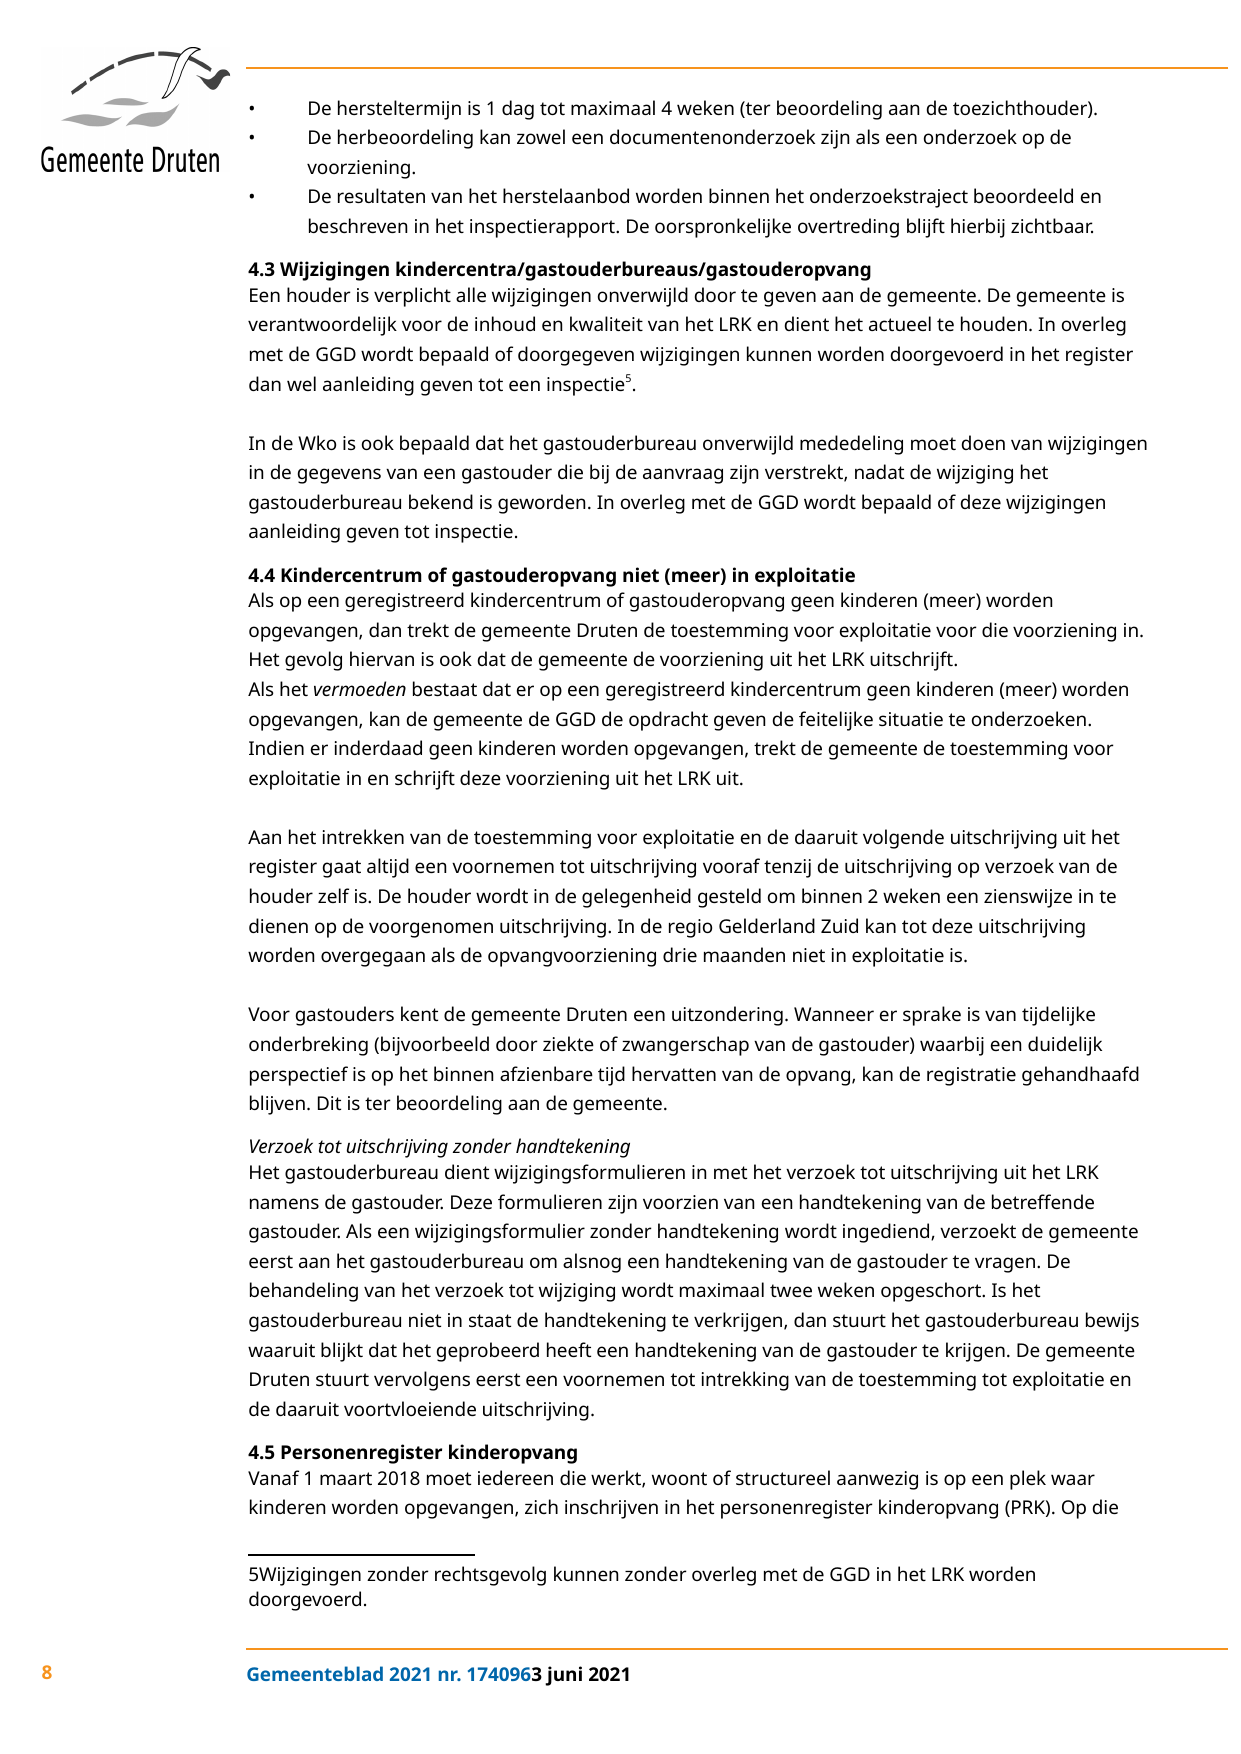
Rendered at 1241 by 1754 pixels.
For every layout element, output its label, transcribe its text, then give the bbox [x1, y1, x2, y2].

text In de Wko is ook bepaald dat het gastouderbureau onverwijld mededeling moet doen van wijzigingen in de gegevens van een gastouder die bij de aanvraag zijn verstrekt, nadat de wijziging het gastouderbureau bekend is geworden. In overleg met de GGD wordt bepaald of deze wijzigingen aanleiding geven tot inspectie. [248, 430, 1152, 544]
text Vanaf 1 maart 2018 moet iedereen die werkt, woont of structureel aanwezig is op een plek waar kinderen worden opgevangen, zich inschrijven in het personenregister kinderopvang (PRK). Op die [248, 1465, 1152, 1520]
text 4.4 Kindercentrum of gastouderopvang niet (meer) in exploitatie [248, 562, 1152, 587]
list De resultaten van het herstelaanbod worden binnen het onderzoekstraject beoordeeld en beschreven in het inspectierapport. De oorspronkelijke overtreding blijft hierbij zichtbaar. [248, 183, 1152, 239]
text 4.3 Wijzigingen kindercentra/gastouderbureaus/gastouderopvang [248, 256, 1152, 282]
text Verzoek tot uitschrijving zonder handtekening [248, 1133, 1152, 1159]
text Voor gastouders kent de gemeente Druten een uitzondering. Wanneer er sprake is van tijdelijke onderbreking (bijvoorbeeld door ziekte of zwangerschap van de gastouder) waarbij een duidelijk perspectief is op het binnen afzienbare tijd hervatten van de opvang, kan de registratie gehandhaafd blijven. Dit is ter beoordeling aan de gemeente. [248, 1002, 1152, 1116]
text 4.5 Personenregister kinderopvang [248, 1439, 1152, 1465]
text Als op een geregistreerd kindercentrum of gastouderopvang geen kinderen (meer) worden opgevangen, dan trekt de gemeente Druten de toestemming voor exploitatie voor die voorziening in. Het gevolg hiervan is ook dat de gemeente de voorziening uit het LRK uitschrijft. [248, 587, 1152, 672]
list De herbeoordeling kan zowel een documentenonderzoek zijn als een onderzoek op de voorziening. [248, 124, 1152, 180]
text Een houder is verplicht alle wijzigingen onverwijld door te geven aan de gemeente. De gemeente is verantwoordelijk voor de inhoud en kwaliteit van het LRK en dient het actueel te houden. In overleg met de GGD wordt bepaald of doorgegeven wijzigingen kunnen worden doorgevoerd in het register dan wel aanleiding geven tot een inspectie. [248, 282, 1152, 396]
text Als het vermoeden bestaat dat er op een geregistreerd kindercentrum geen kinderen (meer) worden opgevangen, kan de gemeente de GGD de opdracht geven de feitelijke situatie te onderzoeken. Indien er inderdaad geen kinderen worden opgevangen, trekt de gemeente de toestemming voor exploitatie in en schrijft deze voorziening uit het LRK uit. [248, 676, 1152, 791]
picture [41, 47, 231, 172]
list De hersteltermijn is 1 dag tot maximaal 4 weken (ter beoordeling aan de toezichthouder). [248, 95, 1152, 121]
text Het gastouderbureau dient wijzigingsformulieren in met het verzoek tot uitschrijving uit het LRK namens de gastouder. Deze formulieren zijn voorzien van een handtekening van de betreffende gastouder. Als een wijzigingsformulier zonder handtekening wordt ingediend, verzoekt de gemeente eerst aan het gastouderbureau om alsnog een handtekening van de gastouder te vragen. De behandeling van het verzoek tot wijziging wordt maximaal twee weken opgeschort. Is het gastouderbureau niet in staat de handtekening te verkrijgen, dan stuurt het gastouderbureau bewijs waaruit blijkt dat het geprobeerd heeft een handtekening van de gastouder te krijgen. De gemeente Druten stuurt vervolgens eerst een voornemen tot intrekking van de toestemming tot exploitatie en de daaruit voortvloeiende uitschrijving. [248, 1159, 1152, 1422]
text Aan het intrekken van de toestemming voor exploitatie en de daaruit volgende uitschrijving uit het register gaat altijd een voornemen tot uitschrijving vooraf tenzij de uitschrijving op verzoek van de houder zelf is. De houder wordt in de gelegenheid gesteld om binnen 2 weken een zienswijze in te dienen op de voorgenomen uitschrijving. In de regio Gelderland Zuid kan tot deze uitschrijving worden overgegaan als de opvangvoorziening drie maanden niet in exploitatie is. [248, 824, 1152, 968]
text Wijzigingen zonder rechtsgevolg kunnen zonder overleg met de GGD in het LRK worden doorgevoerd. [248, 1561, 1152, 1612]
